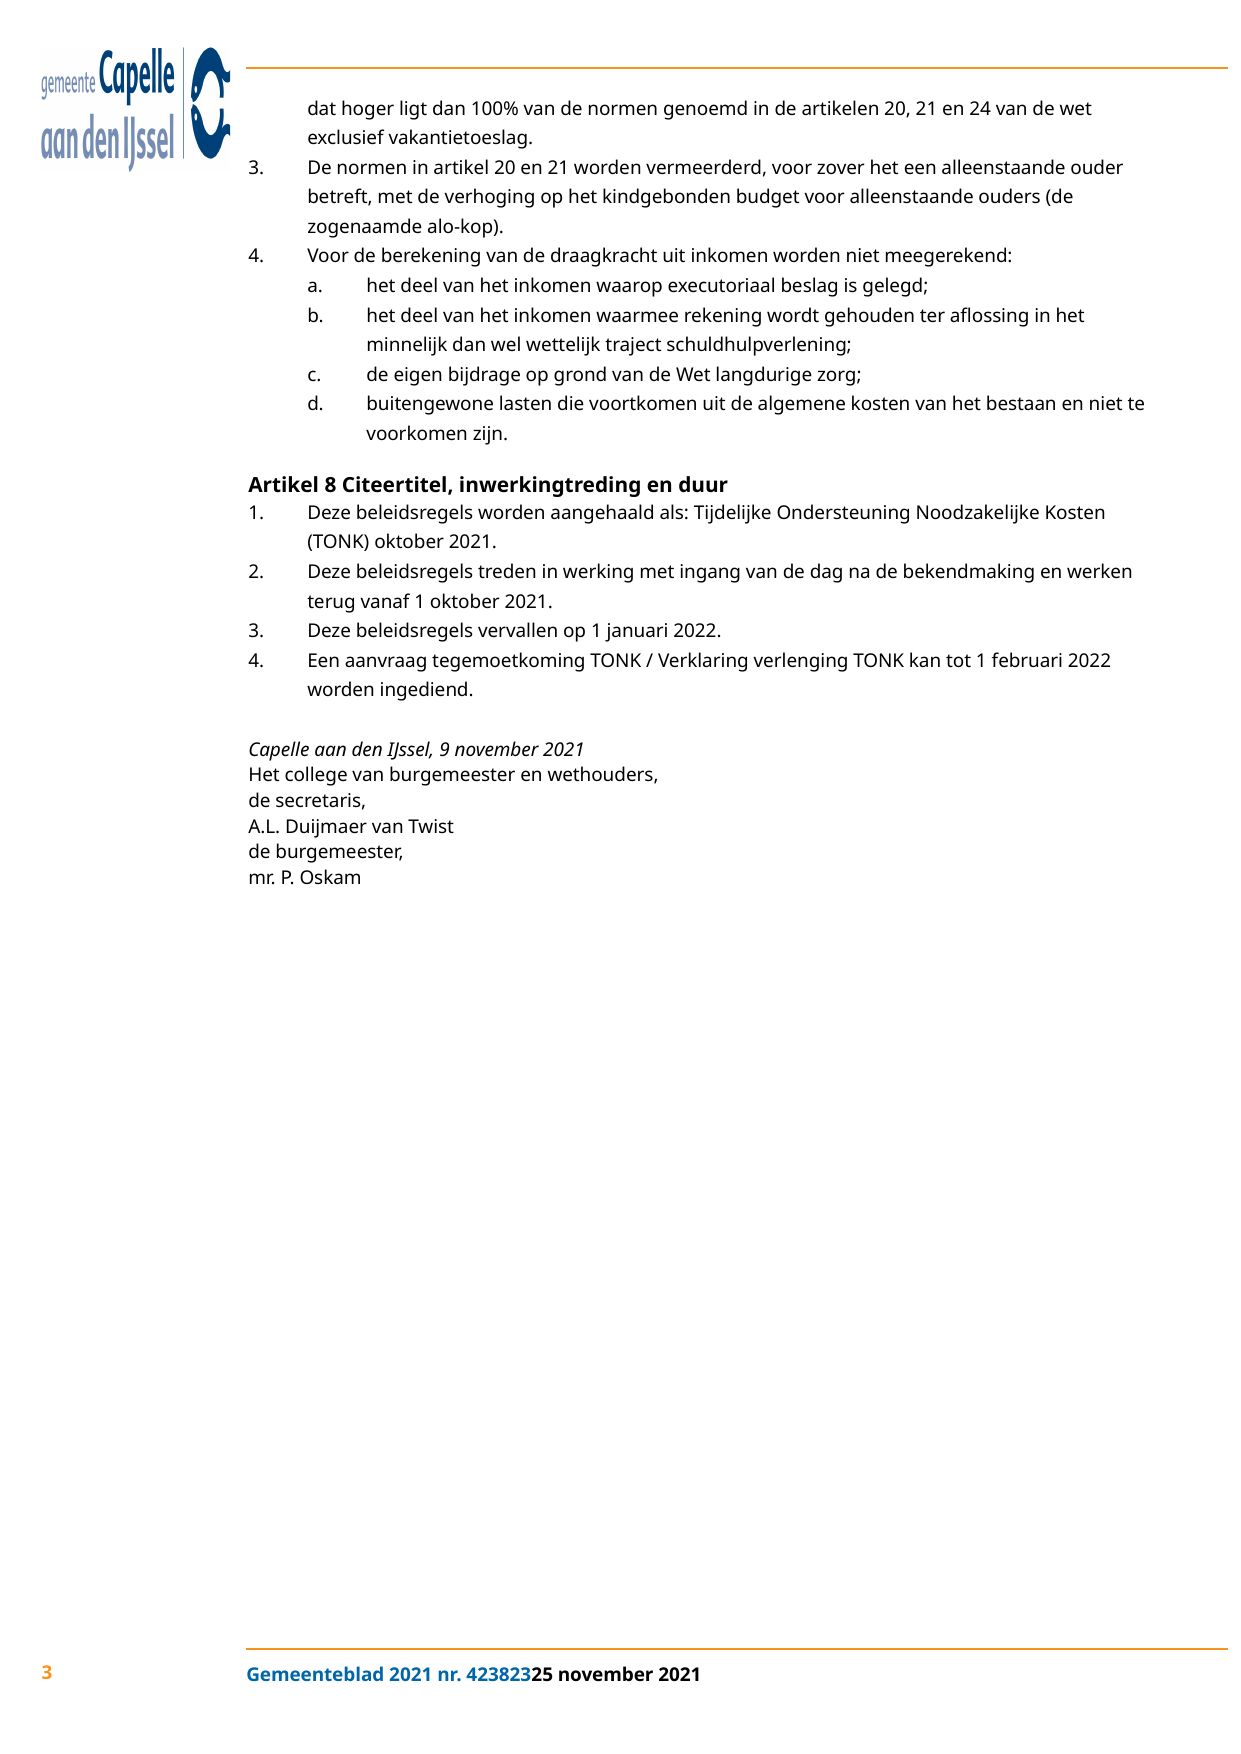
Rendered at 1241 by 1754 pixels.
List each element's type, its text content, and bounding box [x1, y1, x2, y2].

list De normen in artikel 20 en 21 worden vermeerderd, voor zover het een alleenstaande ouder betreft, met de verhoging op het kindgebonden budget voor alleenstaande ouders (de zogenaamde alo-kop). [248, 154, 1152, 239]
text Artikel 8 Citeertitel, inwerkingtreding en duur [248, 471, 1152, 499]
list Een aanvraag tegemoetkoming TONK / Verklaring verlenging TONK kan tot 1 februari 2022 worden ingediend. [248, 647, 1152, 702]
list buitengewone lasten die voortkomen uit de algemene kosten van het bestaan en niet te voorkomen zijn. [307, 391, 1152, 446]
list Deze beleidsregels treden in werking met ingang van de dag na de bekendmaking en werken terug vanaf 1 oktober 2021. [248, 558, 1152, 613]
text de burgemeester, [248, 839, 1152, 864]
list Deze beleidsregels worden aangehaald als: Tijdelijke Ondersteuning Noodzakelijke Kosten (TONK) oktober 2021. [248, 499, 1152, 554]
text de secretaris, [248, 787, 1152, 813]
text Capelle aan den IJssel, 9 november 2021 [248, 736, 1152, 761]
list Voor de berekening van de draagkracht uit inkomen worden niet meegerekend: [248, 243, 1152, 268]
list dat hoger ligt dan 100% van de normen genoemd in de artikelen 20, 21 en 24 van de wet exclusief vakantietoeslag. [248, 95, 1152, 150]
text A.L. Duijmaer van Twist [248, 813, 1152, 839]
list Deze beleidsregels vervallen op 1 januari 2022. [248, 617, 1152, 643]
text Het college van burgemeester en wethouders, [248, 761, 1152, 787]
list het deel van het inkomen waarmee rekening wordt gehouden ter aflossing in het minnelijk dan wel wettelijk traject schuldhulpverlening; [307, 302, 1152, 357]
list de eigen bijdrage op grond van de Wet langdurige zorg; [307, 361, 1152, 387]
text mr. P. Oskam [248, 864, 1152, 890]
list het deel van het inkomen waarop executoriaal beslag is gelegd; [307, 272, 1152, 298]
picture [41, 47, 231, 172]
